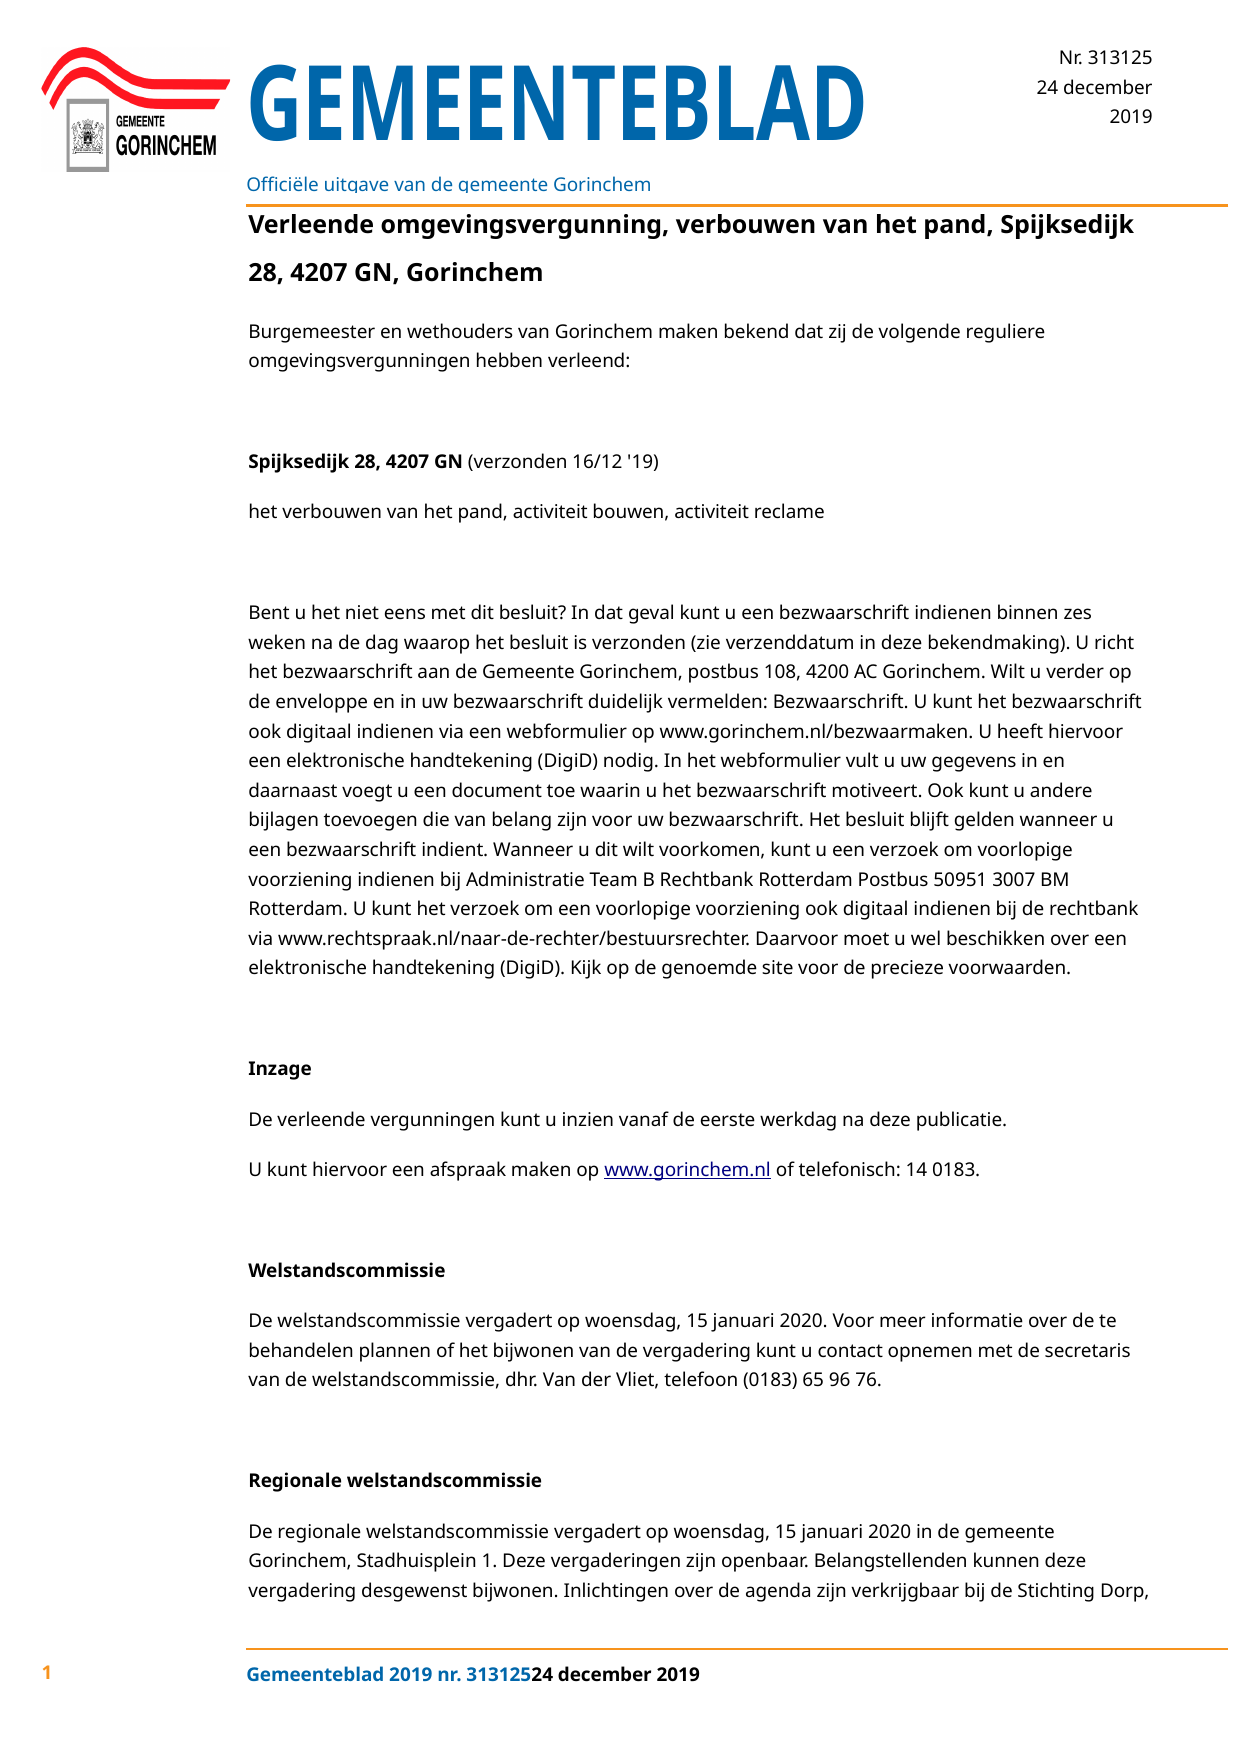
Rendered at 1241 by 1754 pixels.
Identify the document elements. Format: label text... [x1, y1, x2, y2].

picture [41, 47, 231, 172]
text Bent u het niet eens met dit besluit? In dat geval kunt u een bezwaarschrift indienen binnen zes weken na de dag waarop het besluit is verzonden (zie verzenddatum in deze bekendmaking). U richt het bezwaarschrift aan de Gemeente Gorinchem, postbus 108, 4200 AC Gorinchem. Wilt u verder op de enveloppe en in uw bezwaarschrift duidelijk vermelden: Bezwaarschrift. U kunt het bezwaarschrift ook digitaal indienen via een webformulier op www.gorinchem.nl/bezwaarmaken. U heeft hiervoor een elektronische handtekening (DigiD) nodig. In het webformulier vult u uw gegevens in en daarnaast voegt u een document toe waarin u het bezwaarschrift motiveert. Ook kunt u andere bijlagen toevoegen die van belang zijn voor uw bezwaarschrift. Het besluit blijft gelden wanneer u een bezwaarschrift indient. Wanneer u dit wilt voorkomen, kunt u een verzoek om voorlopige voorziening indienen bij Administratie Team B Rechtbank Rotterdam Postbus 50951 3007 BM Rotterdam. U kunt het verzoek om een voorlopige voorziening ook digitaal indienen bij de rechtbank via www.rechtspraak.nl/naar-de-rechter/bestuursrechter. Daarvoor moet u wel beschikken over een elektronische handtekening (DigiD). Kijk op de genoemde site voor de precieze voorwaarden. [248, 599, 1152, 980]
text Verleende omgevingsvergunning, verbouwen van het pand, Spijksedijk 28, 4207 GN, Gorinchem [248, 207, 1152, 288]
text Inzage [248, 1055, 1152, 1081]
text het verbouwen van het pand, activiteit bouwen, activiteit reclame [248, 499, 1152, 524]
text Burgemeester en wethouders van Gorinchem maken bekend dat zij de volgende reguliere omgevingsvergunningen hebben verleend: [248, 318, 1152, 373]
text Welstandscommissie [248, 1257, 1152, 1283]
text De welstandscommissie vergadert op woensdag, 15 januari 2020. Voor meer informatie over de te behandelen plannen of het bijwonen van de vergadering kunt u contact opnemen met de secretaris van de welstandscommissie, dhr. Van der Vliet, telefoon (0183) 65 96 76. [248, 1307, 1152, 1392]
text Spijksedijk 28, 4207 GN (verzonden 16/12 '19) [248, 448, 1152, 474]
text De verleende vergunningen kunt u inzien vanaf de eerste werkdag na deze publicatie. [248, 1106, 1152, 1132]
text De regionale welstandscommissie vergadert op woensdag, 15 januari 2020 in de gemeente Gorinchem, Stadhuisplein 1. Deze vergaderingen zijn openbaar. Belangstellenden kunnen deze vergadering desgewenst bijwonen. Inlichtingen over de agenda zijn verkrijgbaar bij de Stichting Dorp, [248, 1518, 1152, 1603]
text Regionale welstandscommissie [248, 1467, 1152, 1493]
text U kunt hiervoor een afspraak maken op www.gorinchem.nl of telefonisch: 14 0183. [248, 1156, 1152, 1182]
